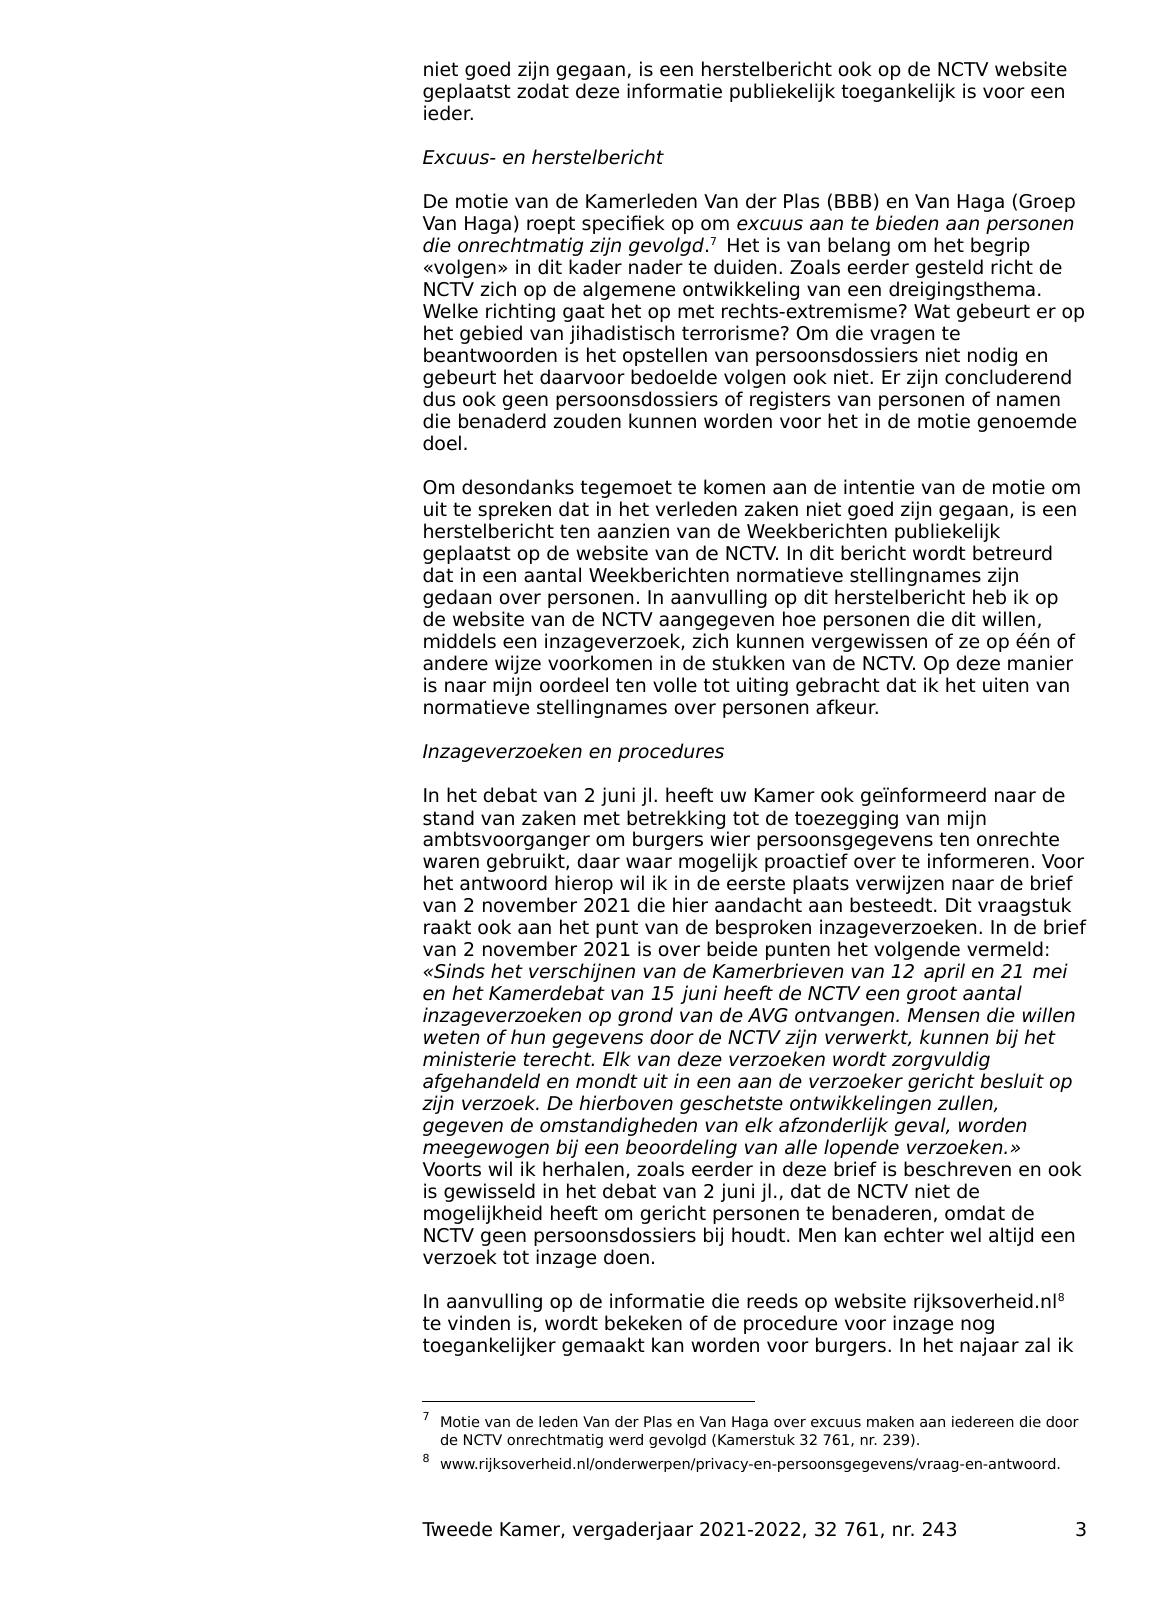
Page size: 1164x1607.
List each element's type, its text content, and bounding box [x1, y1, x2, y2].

subtitle Inzageverzoeken en procedures [422, 741, 1087, 763]
text www.rijksoverheid.nl/onderwerpen/privacy-en-persoonsgegevens/vraag-en-antwoord. [422, 1452, 1087, 1474]
text Om desondanks tegemoet te komen aan de intentie van de motie om uit te spreken dat in het verleden zaken niet goed zijn gegaan, is een herstelbericht ten aanzien van de Weekberichten publiekelijk geplaatst op de website van de NCTV. In dit bericht wordt betreurd dat in een aantal Weekberichten normatieve stellingnames zijn gedaan over personen. In aanvulling op dit herstelbericht heb ik op de website van de NCTV aangegeven hoe personen die dit willen, middels een inzageverzoek, zich kunnen vergewissen of ze op één of andere wijze voorkomen in de stukken van de NCTV. Op deze manier is naar mijn oordeel ten volle tot uiting gebracht dat ik het uiten van normatieve stellingnames over personen afkeur. [422, 477, 1087, 719]
text De motie van de Kamerleden Van der Plas (BBB) en Van Haga (Groep Van Haga) roept specifiek op om excuus aan te bieden aan personen die onrechtmatig zijn gevolgd. Het is van belang om het begrip «volgen» in dit kader nader te duiden. Zoals eerder gesteld richt de NCTV zich op de algemene ontwikkeling van een dreigingsthema. Welke richting gaat het op met rechts-extremisme? Wat gebeurt er op het gebied van jihadistisch terrorisme? Om die vragen te beantwoorden is het opstellen van persoonsdossiers niet nodig en gebeurt het daarvoor bedoelde volgen ook niet. Er zijn concluderend dus ook geen persoonsdossiers of registers van personen of namen die benaderd zouden kunnen worden voor het in de motie genoemde doel. [422, 191, 1087, 455]
text In aanvulling op de informatie die reeds op website rijksoverheid.nl te vinden is, wordt bekeken of de procedure voor inzage nog toegankelijker gemaakt kan worden voor burgers. In het najaar zal ik [422, 1291, 1087, 1357]
text niet goed zijn gegaan, is een herstelbericht ook op de NCTV website geplaatst zodat deze informatie publiekelijk toegankelijk is voor een ieder. [422, 59, 1087, 125]
text In het debat van 2 juni jl. heeft uw Kamer ook geïnformeerd naar de stand van zaken met betrekking tot de toezegging van mijn ambtsvoorganger om burgers wier persoonsgegevens ten onrechte waren gebruikt, daar waar mogelijk proactief over te informeren. Voor het antwoord hierop wil ik in de eerste plaats verwijzen naar de brief van 2 november 2021 die hier aandacht aan besteedt. Dit vraagstuk raakt ook aan het punt van de besproken inzageverzoeken. In de brief van 2 november 2021 is over beide punten het volgende vermeld: «Sinds het verschijnen van de Kamerbrieven van 12 april en 21 mei en het Kamerdebat van 15 juni heeft de NCTV een groot aantal inzageverzoeken op grond van de AVG ontvangen. Mensen die willen weten of hun gegevens door de NCTV zijn verwerkt, kunnen bij het ministerie terecht. Elk van deze verzoeken wordt zorgvuldig afgehandeld en mondt uit in een aan de verzoeker gericht besluit op zijn verzoek. De hierboven geschetste ontwikkelingen zullen, gegeven de omstandigheden van elk afzonderlijk geval, worden meegewogen bij een beoordeling van alle lopende verzoeken.» Voorts wil ik herhalen, zoals eerder in deze brief is beschreven en ook is gewisseld in het debat van 2 juni jl., dat de NCTV niet de mogelijkheid heeft om gericht personen te benaderen, omdat de NCTV geen persoonsdossiers bij houdt. Men kan echter wel altijd een verzoek tot inzage doen. [422, 785, 1087, 1269]
subtitle Excuus- en herstelbericht [422, 147, 1087, 169]
text Motie van de leden Van der Plas en Van Haga over excuus maken aan iedereen die door de NCTV onrechtmatig werd gevolgd (Kamerstuk 32 761, nr. 239). [422, 1410, 1087, 1449]
